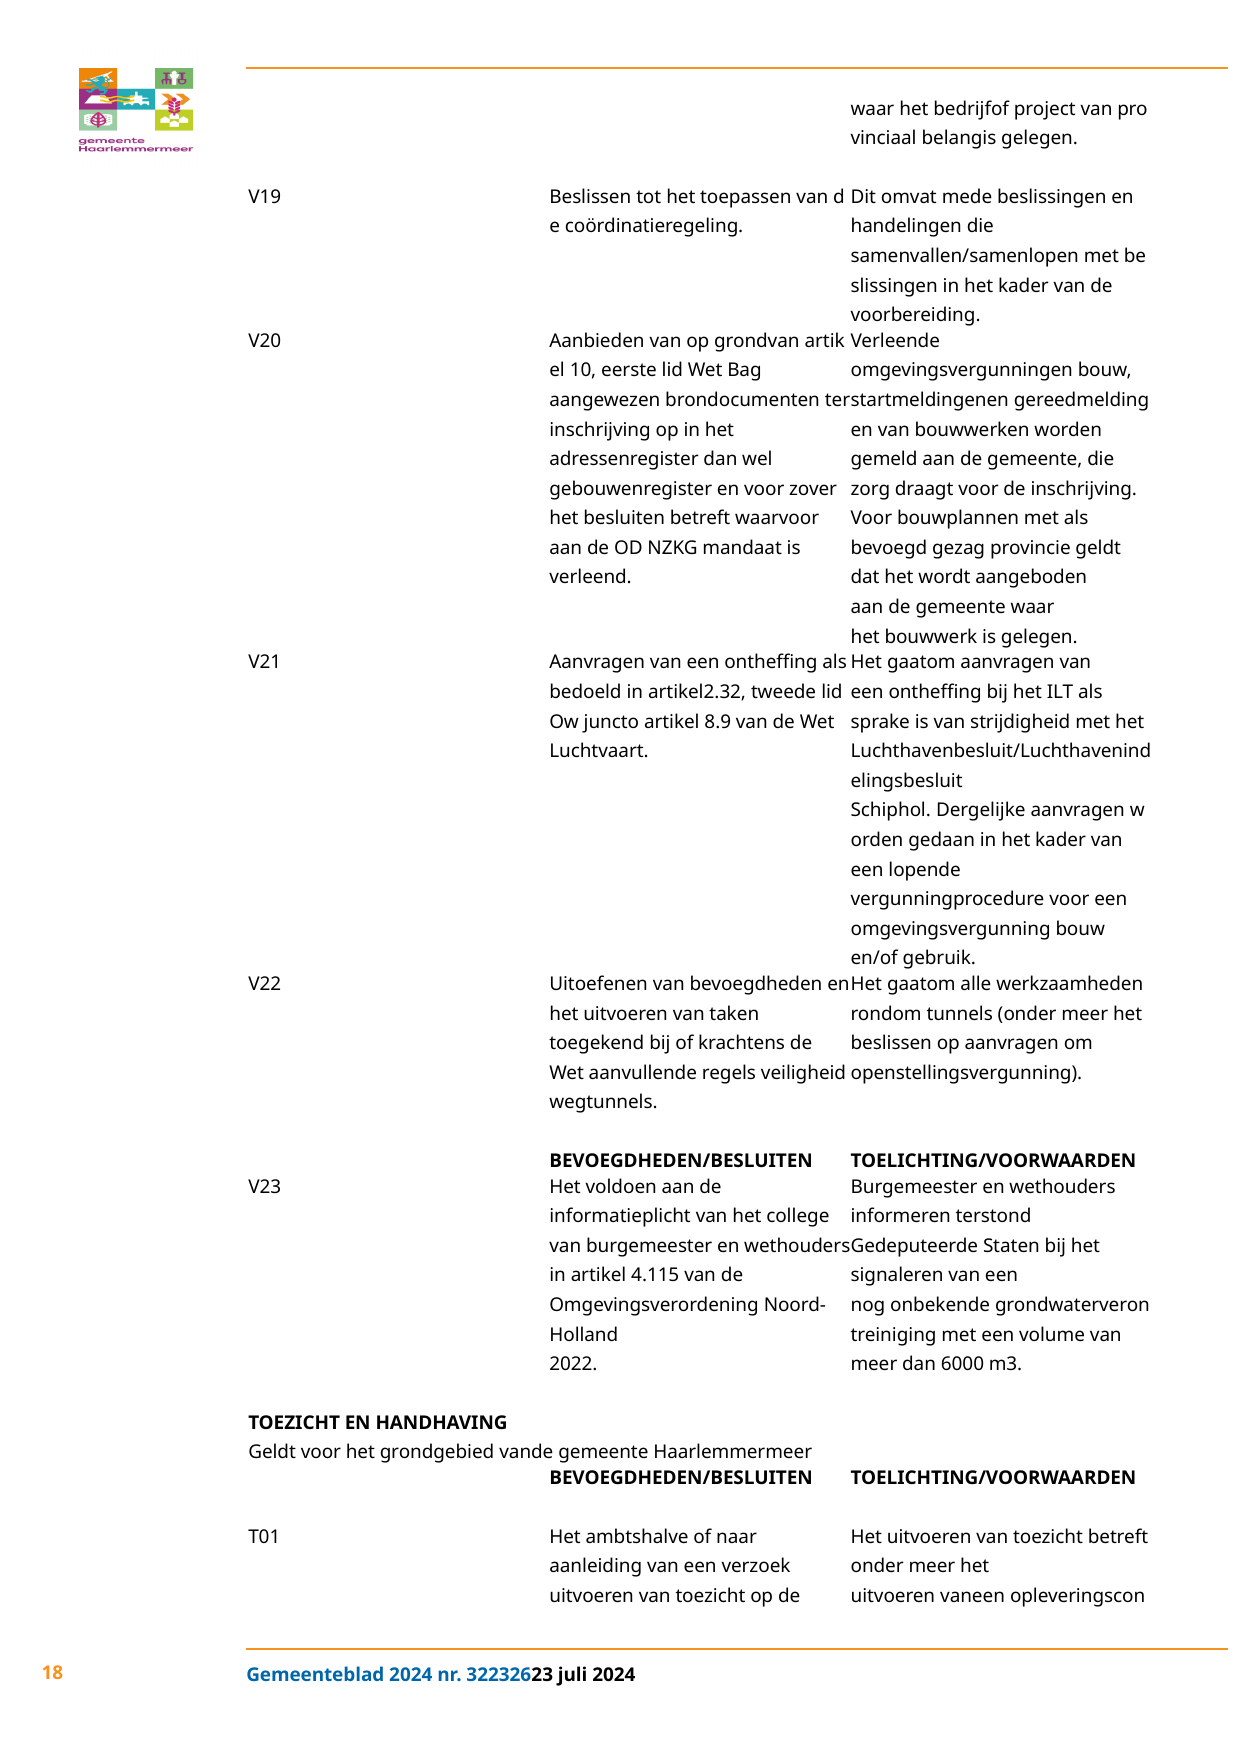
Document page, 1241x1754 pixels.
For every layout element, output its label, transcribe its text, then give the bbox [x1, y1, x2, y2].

table_header TOEZICHT EN HANDHAVING Geldt voor het grondgebied vande gemeente Haarlemmermeer [248, 1409, 1152, 1464]
table_header T01 [248, 1523, 549, 1608]
table_cell Verleende omgevingsvergunningen bouw, startmeldingenen gereedmeldingen van bouwwerken worden gemeld aan de gemeente, die zorg draagt voor de inschrijving. Voor bouwplannen met als bevoegd gezag provincie geldt dat het wordt aangeboden aan de gemeente waar het bouwwerk is gelegen. [850, 327, 1152, 649]
table_header Dit omvat mede beslissingen en handelingen die samenvallen/samenlopen met beslissingen in het kader van de voorbereiding. [850, 183, 1152, 327]
table_cell Het gaatom alle werkzaamheden rondom tunnels (onder meer het beslissen op aanvragen om openstellingsvergunning). [850, 970, 1152, 1114]
table_cell [248, 95, 549, 150]
table_header TOELICHTING/VOORWAARDEN [850, 1147, 1152, 1173]
table_header [248, 1147, 549, 1173]
table_cell Het gaatom aanvragen van een ontheffing bij het ILT als sprake is van strijdigheid met het Luchthavenbesluit/Luchthavenindelingsbesluit Schiphol. Dergelijke aanvragen worden gedaan in het kader van een lopende vergunningprocedure voor een omgevingsvergunning bouw en/of gebruik. [850, 649, 1152, 970]
table_cell Uitoefenen van bevoegdheden en het uitvoeren van taken toegekend bij of krachtens de Wet aanvullende regels veiligheid wegtunnels. [549, 970, 850, 1114]
table_header BEVOEGDHEDEN/BESLUITEN [549, 1147, 850, 1173]
table_cell V23 [248, 1173, 549, 1376]
table_header Beslissen tot het toepassen van de coördinatieregeling. [549, 183, 850, 327]
table_cell Aanvragen van een ontheffing als bedoeld in artikel2.32, tweede lid Ow juncto artikel 8.9 van de Wet Luchtvaart. [549, 649, 850, 970]
table_cell TOELICHTING/VOORWAARDEN [850, 1464, 1152, 1490]
table_header Het uitvoeren van toezicht betreft onder meer het uitvoeren vaneen opleveringscon [850, 1523, 1152, 1608]
table_cell Aanbieden van op grondvan artikel 10, eerste lid Wet Bag aangewezen brondocumenten ter inschrijving op in het adressenregister dan wel gebouwenregister en voor zover het besluiten betreft waarvoor aan de OD NZKG mandaat is verleend. [549, 327, 850, 649]
table_header V19 [248, 183, 549, 327]
table_cell Het voldoen aan de informatieplicht van het college van burgemeester en wethouders in artikel 4.115 van de Omgevingsverordening Noord-Holland 2022. [549, 1173, 850, 1376]
picture [41, 47, 231, 172]
table_header Het ambtshalve of naar aanleiding van een verzoek uitvoeren van toezicht op de [549, 1523, 850, 1608]
table_cell V20 [248, 327, 549, 649]
table_cell waar het bedrijfof project van provinciaal belangis gelegen. [850, 95, 1152, 150]
table_cell [549, 95, 850, 150]
table_cell [248, 1464, 549, 1490]
table_cell BEVOEGDHEDEN/BESLUITEN [549, 1464, 850, 1490]
table_cell V21 [248, 649, 549, 970]
table_cell V22 [248, 970, 549, 1114]
table_cell Burgemeester en wethouders informeren terstond Gedeputeerde Staten bij het signaleren van een nog onbekende grondwaterverontreiniging met een volume van meer dan 6000 m3. [850, 1173, 1152, 1376]
